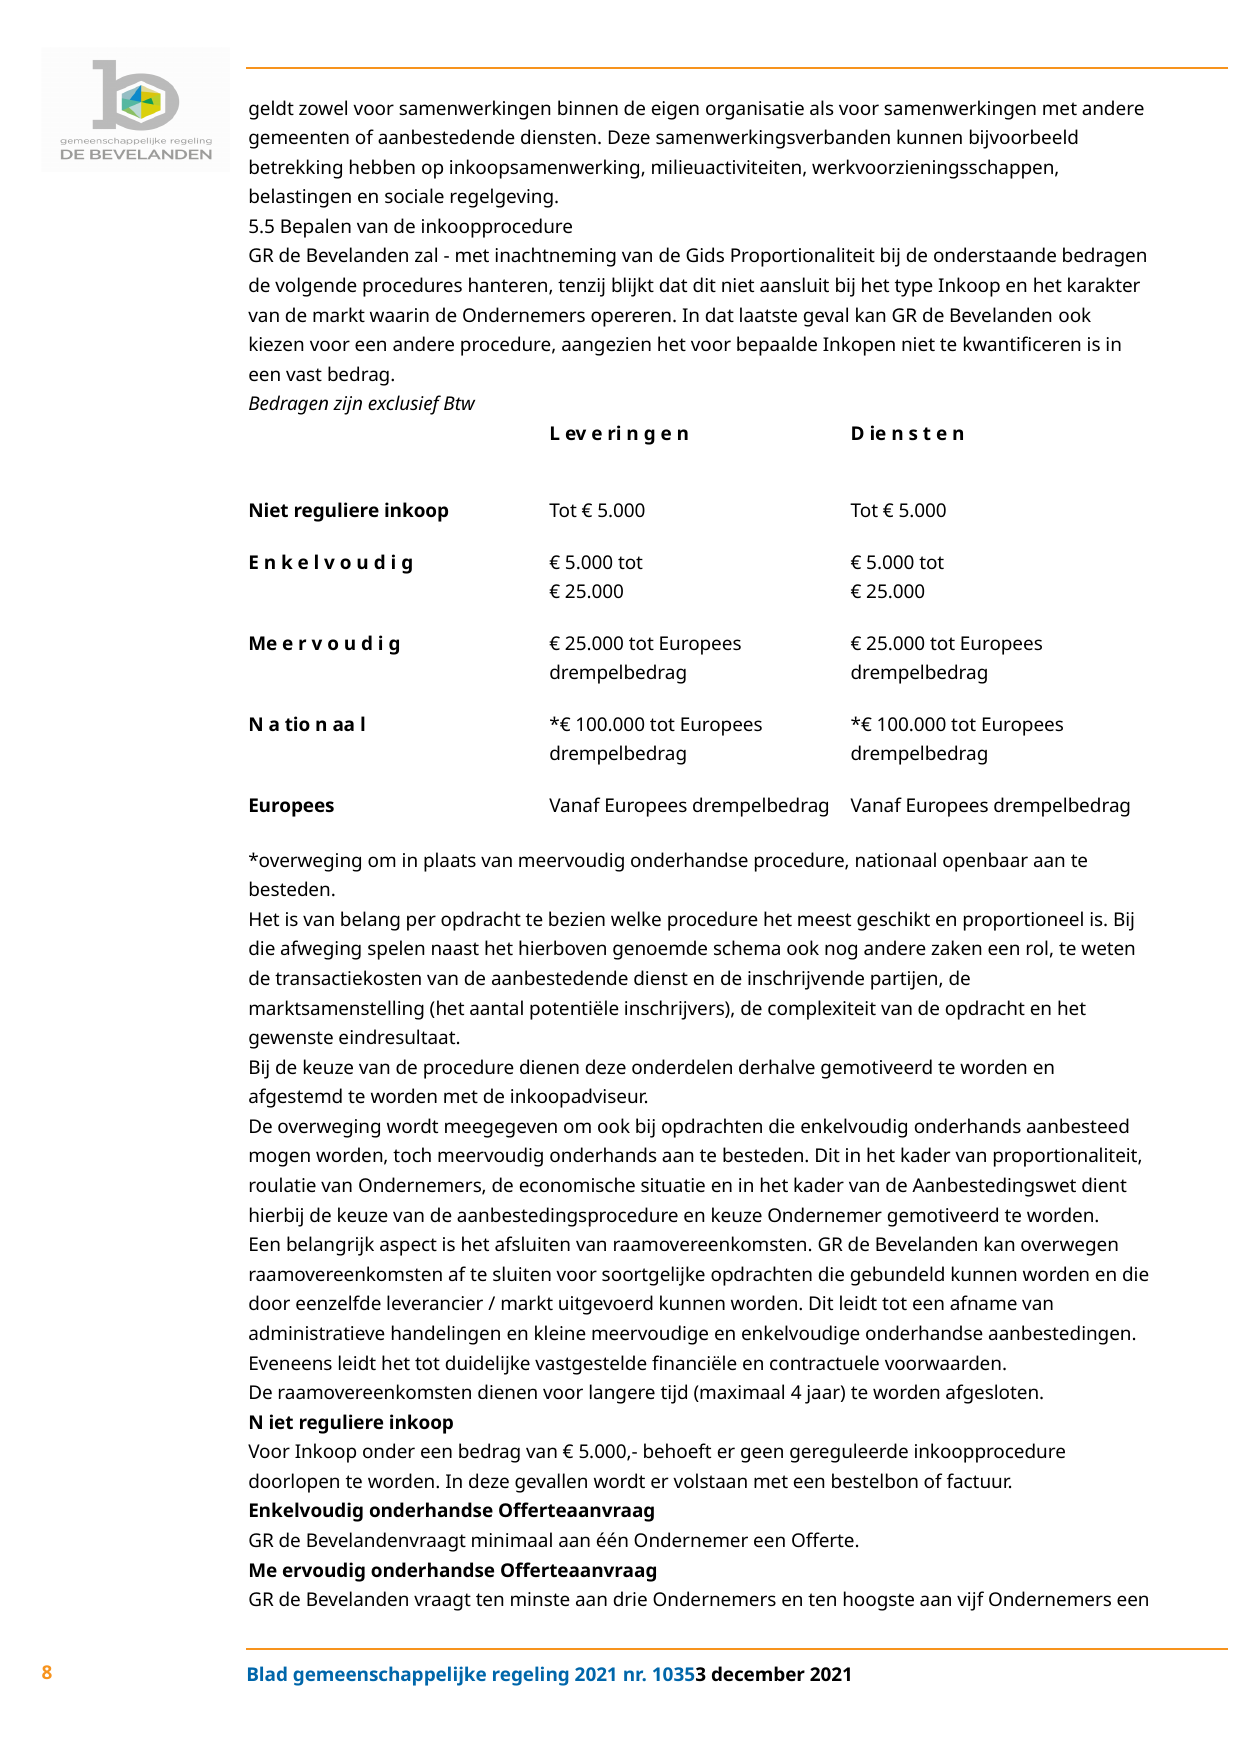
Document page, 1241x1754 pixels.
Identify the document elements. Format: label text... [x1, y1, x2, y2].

table_cell [549, 818, 850, 843]
table_cell € 5.000 tot € 25.000 [549, 549, 850, 604]
table_header D ie n s t e n [850, 420, 1152, 446]
table_header [248, 420, 549, 446]
table_cell Europees [248, 792, 549, 818]
table_cell [549, 472, 850, 497]
text *overweging om in plaats van meervoudig onderhandse procedure, nationaal openbaar aan te besteden. [248, 847, 1152, 902]
table_cell [248, 818, 549, 843]
table_cell Vanaf Europees drempelbedrag [850, 792, 1152, 818]
text GR de Bevelanden zal - met inachtneming van de Gids Proportionaliteit bij de onderstaande bedragen de volgende procedures hanteren, tenzij blijkt dat dit niet aansluit bij het type Inkoop en het karakter van de markt waarin de Ondernemers opereren. In dat laatste geval kan GR de Bevelanden ook kiezen voor een andere procedure, aangezien het voor bepaalde Inkopen niet te kwantificeren is in een vast bedrag. [248, 243, 1152, 387]
table_cell [850, 685, 1152, 711]
table_cell Tot € 5.000 [549, 498, 850, 523]
table_cell Vanaf Europees drempelbedrag [549, 792, 850, 818]
table_cell [248, 446, 549, 472]
text Voor Inkoop onder een bedrag van € 5.000,- behoeft er geen gereguleerde inkoopprocedure doorlopen te worden. In deze gevallen wordt er volstaan met een bestelbon of factuur. [248, 1438, 1152, 1494]
table_cell [248, 523, 549, 549]
text N iet reguliere inkoop [248, 1409, 1152, 1434]
text geldt zowel voor samenwerkingen binnen de eigen organisatie als voor samenwerkingen met andere gemeenten of aanbestedende diensten. Deze samenwerkingsverbanden kunnen bijvoorbeeld betrekking hebben op inkoopsamenwerking, milieuactiviteiten, werkvoorzieningsschappen, belastingen en sociale regelgeving. [248, 95, 1152, 209]
text GR de Bevelandenvraagt minimaal aan één Ondernemer een Offerte. [248, 1527, 1152, 1553]
text 5.5 Bepalen van de inkoopprocedure [248, 213, 1152, 239]
table_cell N a tio n aa l [248, 711, 549, 766]
text Bedragen zijn exclusief Btw [248, 391, 1152, 416]
text Een belangrijk aspect is het afsluiten van raamovereenkomsten. GR de Bevelanden kan overwegen raamovereenkomsten af te sluiten voor soortgelijke opdrachten die gebundeld kunnen worden en die door eenzelfde leverancier / markt uitgevoerd kunnen worden. Dit leidt tot een afname van administratieve handelingen en kleine meervoudige en enkelvoudige onderhandse aanbestedingen. Eveneens leidt het tot duidelijke vastgestelde financiële en contractuele voorwaarden. [248, 1231, 1152, 1375]
table_cell Me e r v o u d i g [248, 630, 549, 685]
text Het is van belang per opdracht te bezien welke procedure het meest geschikt en proportioneel is. Bij die afweging spelen naast het hierboven genoemde schema ook nog andere zaken een rol, te weten de transactiekosten van de aanbestedende dienst en de inschrijvende partijen, de marktsamenstelling (het aantal potentiële inschrijvers), de complexiteit van de opdracht en het gewenste eindresultaat. [248, 906, 1152, 1050]
table_cell [549, 446, 850, 472]
table_cell *€ 100.000 tot Europees drempelbedrag [850, 711, 1152, 766]
text GR de Bevelanden vraagt ten minste aan drie Ondernemers en ten hoogste aan vijf Ondernemers een [248, 1586, 1152, 1612]
table_cell [850, 446, 1152, 472]
table_cell E n k e l v o u d i g [248, 549, 549, 604]
table_cell [549, 523, 850, 549]
table_cell Niet reguliere inkoop [248, 498, 549, 523]
table_cell [850, 604, 1152, 630]
table_cell [549, 685, 850, 711]
table_cell [248, 685, 549, 711]
table_cell [850, 472, 1152, 497]
table_cell [549, 766, 850, 792]
table_cell [549, 604, 850, 630]
table_cell Tot € 5.000 [850, 498, 1152, 523]
table_header L ev e ri n g e n [549, 420, 850, 446]
table_cell [850, 818, 1152, 843]
table_cell € 25.000 tot Europees drempelbedrag [549, 630, 850, 685]
table_cell € 25.000 tot Europees drempelbedrag [850, 630, 1152, 685]
table_cell [248, 766, 549, 792]
picture [41, 47, 231, 172]
table_cell [248, 472, 549, 497]
table_cell € 5.000 tot € 25.000 [850, 549, 1152, 604]
table_cell [248, 604, 549, 630]
text Bij de keuze van de procedure dienen deze onderdelen derhalve gemotiveerd te worden en afgestemd te worden met de inkoopadviseur. [248, 1054, 1152, 1109]
text De overweging wordt meegegeven om ook bij opdrachten die enkelvoudig onderhands aanbesteed mogen worden, toch meervoudig onderhands aan te besteden. Dit in het kader van proportionaliteit, roulatie van Ondernemers, de economische situatie en in het kader van de Aanbestedingswet dient hierbij de keuze van de aanbestedingsprocedure en keuze Ondernemer gemotiveerd te worden. [248, 1113, 1152, 1227]
text De raamovereenkomsten dienen voor langere tijd (maximaal 4 jaar) te worden afgesloten. [248, 1379, 1152, 1405]
table_cell [850, 766, 1152, 792]
table_cell *€ 100.000 tot Europees drempelbedrag [549, 711, 850, 766]
table_cell [850, 523, 1152, 549]
text Enkelvoudig onderhandse Offerteaanvraag [248, 1498, 1152, 1523]
text Me ervoudig onderhandse Offerteaanvraag [248, 1557, 1152, 1582]
